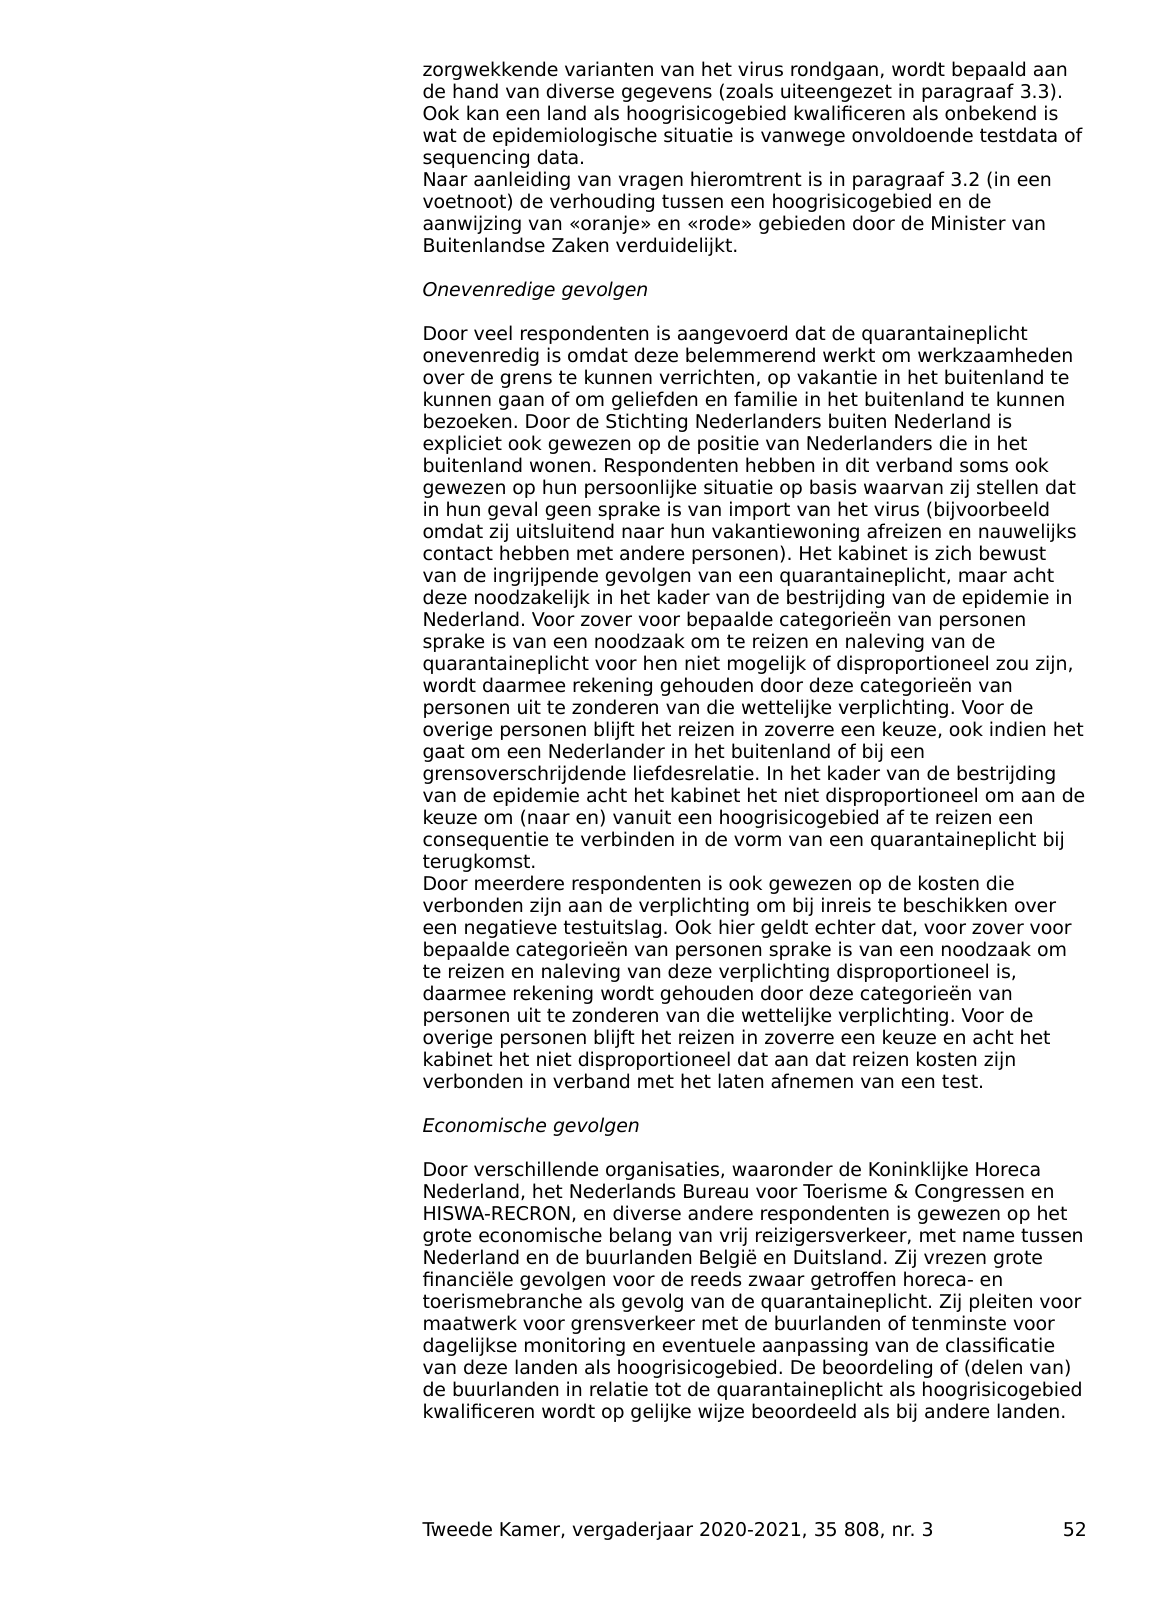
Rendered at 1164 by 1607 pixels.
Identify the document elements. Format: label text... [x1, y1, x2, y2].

text zorgwekkende varianten van het virus rondgaan, wordt bepaald aan de hand van diverse gegevens (zoals uiteengezet in paragraaf 3.3). Ook kan een land als hoogrisicogebied kwalificeren als onbekend is wat de epidemiologische situatie is vanwege onvoldoende testdata of sequencing data. [422, 59, 1087, 169]
text Door meerdere respondenten is ook gewezen op de kosten die verbonden zijn aan de verplichting om bij inreis te beschikken over een negatieve testuitslag. Ook hier geldt echter dat, voor zover voor bepaalde categorieën van personen sprake is van een noodzaak om te reizen en naleving van deze verplichting disproportioneel is, daarmee rekening wordt gehouden door deze categorieën van personen uit te zonderen van die wettelijke verplichting. Voor de overige personen blijft het reizen in zoverre een keuze en acht het kabinet het niet disproportioneel dat aan dat reizen kosten zijn verbonden in verband met het laten afnemen van een test. [422, 873, 1087, 1092]
text Door verschillende organisaties, waaronder de Koninklijke Horeca Nederland, het Nederlands Bureau voor Toerisme & Congressen en HISWA-RECRON, en diverse andere respondenten is gewezen op het grote economische belang van vrij reizigersverkeer, met name tussen Nederland en de buurlanden België en Duitsland. Zij vrezen grote financiële gevolgen voor de reeds zwaar getroffen horeca- en toerismebranche als gevolg van de quarantaineplicht. Zij pleiten voor maatwerk voor grensverkeer met de buurlanden of tenminste voor dagelijkse monitoring en eventuele aanpassing van de classificatie van deze landen als hoogrisicogebied. De beoordeling of (delen van) de buurlanden in relatie tot de quarantaineplicht als hoogrisicogebied kwalificeren wordt op gelijke wijze beoordeeld als bij andere landen. [422, 1159, 1087, 1423]
subtitle Economische gevolgen [422, 1115, 1087, 1137]
text Naar aanleiding van vragen hieromtrent is in paragraaf 3.2 (in een voetnoot) de verhouding tussen een hoogrisicogebied en de aanwijzing van «oranje» en «rode» gebieden door de Minister van Buitenlandse Zaken verduidelijkt. [422, 169, 1087, 257]
text Door veel respondenten is aangevoerd dat de quarantaineplicht onevenredig is omdat deze belemmerend werkt om werkzaamheden over de grens te kunnen verrichten, op vakantie in het buitenland te kunnen gaan of om geliefden en familie in het buitenland te kunnen bezoeken. Door de Stichting Nederlanders buiten Nederland is expliciet ook gewezen op de positie van Nederlanders die in het buitenland wonen. Respondenten hebben in dit verband soms ook gewezen op hun persoonlijke situatie op basis waarvan zij stellen dat in hun geval geen sprake is van import van het virus (bijvoorbeeld omdat zij uitsluitend naar hun vakantiewoning afreizen en nauwelijks contact hebben met andere personen). Het kabinet is zich bewust van de ingrijpende gevolgen van een quarantaineplicht, maar acht deze noodzakelijk in het kader van de bestrijding van de epidemie in Nederland. Voor zover voor bepaalde categorieën van personen sprake is van een noodzaak om te reizen en naleving van de quarantaineplicht voor hen niet mogelijk of disproportioneel zou zijn, wordt daarmee rekening gehouden door deze categorieën van personen uit te zonderen van die wettelijke verplichting. Voor de overige personen blijft het reizen in zoverre een keuze, ook indien het gaat om een Nederlander in het buitenland of bij een grensoverschrijdende liefdesrelatie. In het kader van de bestrijding van de epidemie acht het kabinet het niet disproportioneel om aan de keuze om (naar en) vanuit een hoogrisicogebied af te reizen een consequentie te verbinden in de vorm van een quarantaineplicht bij terugkomst. [422, 323, 1087, 873]
subtitle Onevenredige gevolgen [422, 279, 1087, 301]
